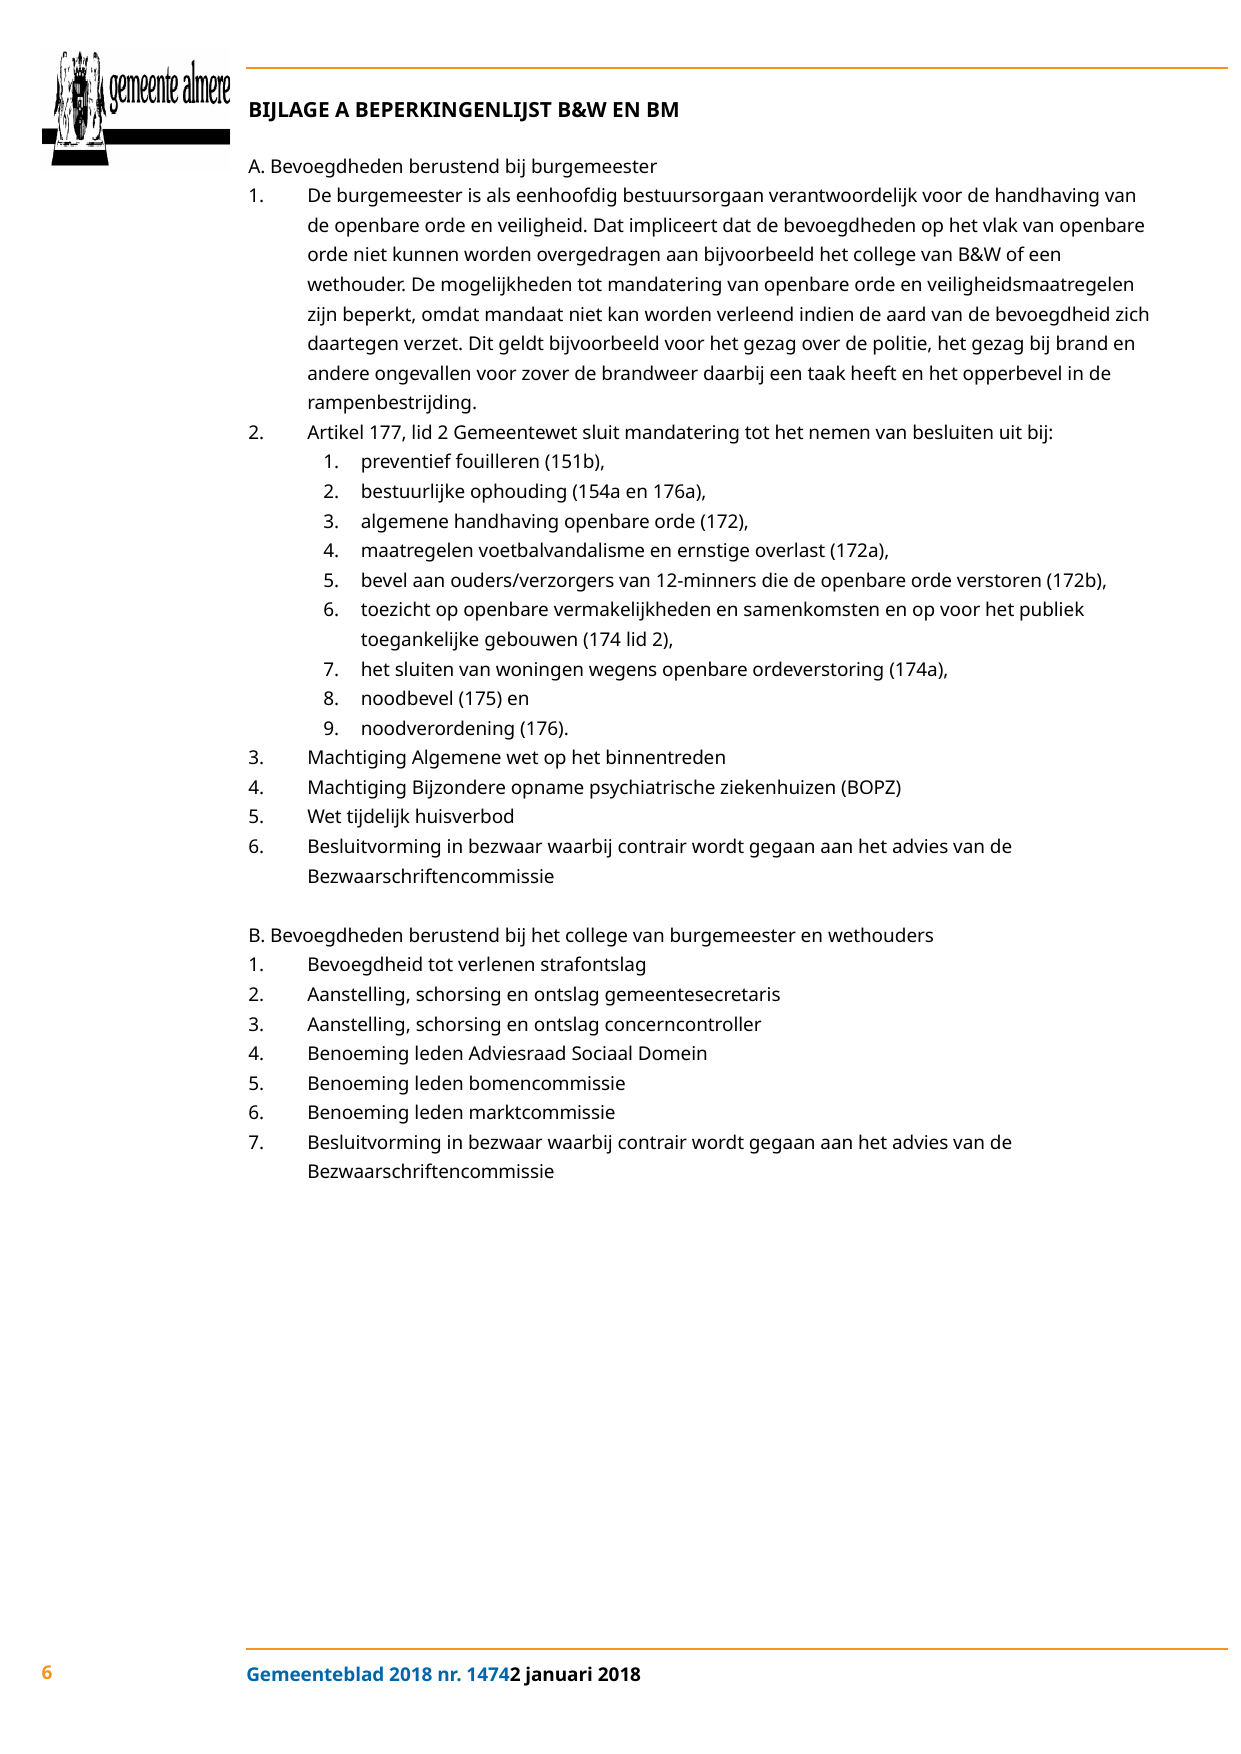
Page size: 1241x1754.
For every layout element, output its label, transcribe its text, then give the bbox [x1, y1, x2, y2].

text BIJLAGE A BEPERKINGENLIJST B&W EN BM [248, 95, 1152, 123]
list bestuurlijke ophouding (154a en 176a), [323, 478, 1152, 504]
list Artikel 177, lid 2 Gemeentewet sluit mandatering tot het nemen van besluiten uit bij: [248, 419, 1152, 445]
list bevel aan ouders/verzorgers van 12-minners die de openbare orde verstoren (172b), [323, 567, 1152, 593]
list Benoeming leden Adviesraad Sociaal Domein [248, 1040, 1152, 1066]
list Besluitvorming in bezwaar waarbij contrair wordt gegaan aan het advies van de Bezwaarschriftencommissie [248, 833, 1152, 889]
list Wet tijdelijk huisverbod [248, 804, 1152, 829]
list Machtiging Algemene wet op het binnentreden [248, 744, 1152, 770]
text A. Bevoegdheden berustend bij burgemeester [248, 153, 1152, 179]
list Besluitvorming in bezwaar waarbij contrair wordt gegaan aan het advies van de Bezwaarschriftencommissie [248, 1129, 1152, 1184]
list De burgemeester is als eenhoofdig bestuursorgaan verantwoordelijk voor de handhaving van de openbare orde en veiligheid. Dat impliceert dat de bevoegdheden op het vlak van openbare orde niet kunnen worden overgedragen aan bijvoorbeeld het college van B&W of een wethouder. De mogelijkheden tot mandatering van openbare orde en veiligheidsmaatregelen zijn beperkt, omdat mandaat niet kan worden verleend indien de aard van de bevoegdheid zich daartegen verzet. Dit geldt bijvoorbeeld voor het gezag over de politie, het gezag bij brand en andere ongevallen voor zover de brandweer daarbij een taak heeft en het opperbevel in de rampenbestrijding. [248, 182, 1152, 415]
list Aanstelling, schorsing en ontslag concerncontroller [248, 1011, 1152, 1037]
list het sluiten van woningen wegens openbare ordeverstoring (174a), [323, 656, 1152, 682]
list Benoeming leden marktcommissie [248, 1099, 1152, 1125]
list Machtiging Bijzondere opname psychiatrische ziekenhuizen (BOPZ) [248, 774, 1152, 800]
list toezicht op openbare vermakelijkheden en samenkomsten en op voor het publiek toegankelijke gebouwen (174 lid 2), [323, 597, 1152, 652]
list Benoeming leden bomencommissie [248, 1070, 1152, 1096]
picture [41, 47, 231, 172]
list algemene handhaving openbare orde (172), [323, 508, 1152, 534]
text B. Bevoegdheden berustend bij het college van burgemeester en wethouders [248, 922, 1152, 948]
list Aanstelling, schorsing en ontslag gemeentesecretaris [248, 981, 1152, 1007]
list preventief fouilleren (151b), [323, 449, 1152, 474]
list Bevoegdheid tot verlenen strafontslag [248, 952, 1152, 977]
list noodverordening (176). [323, 715, 1152, 741]
list noodbevel (175) en [323, 685, 1152, 711]
list maatregelen voetbalvandalisme en ernstige overlast (172a), [323, 537, 1152, 563]
